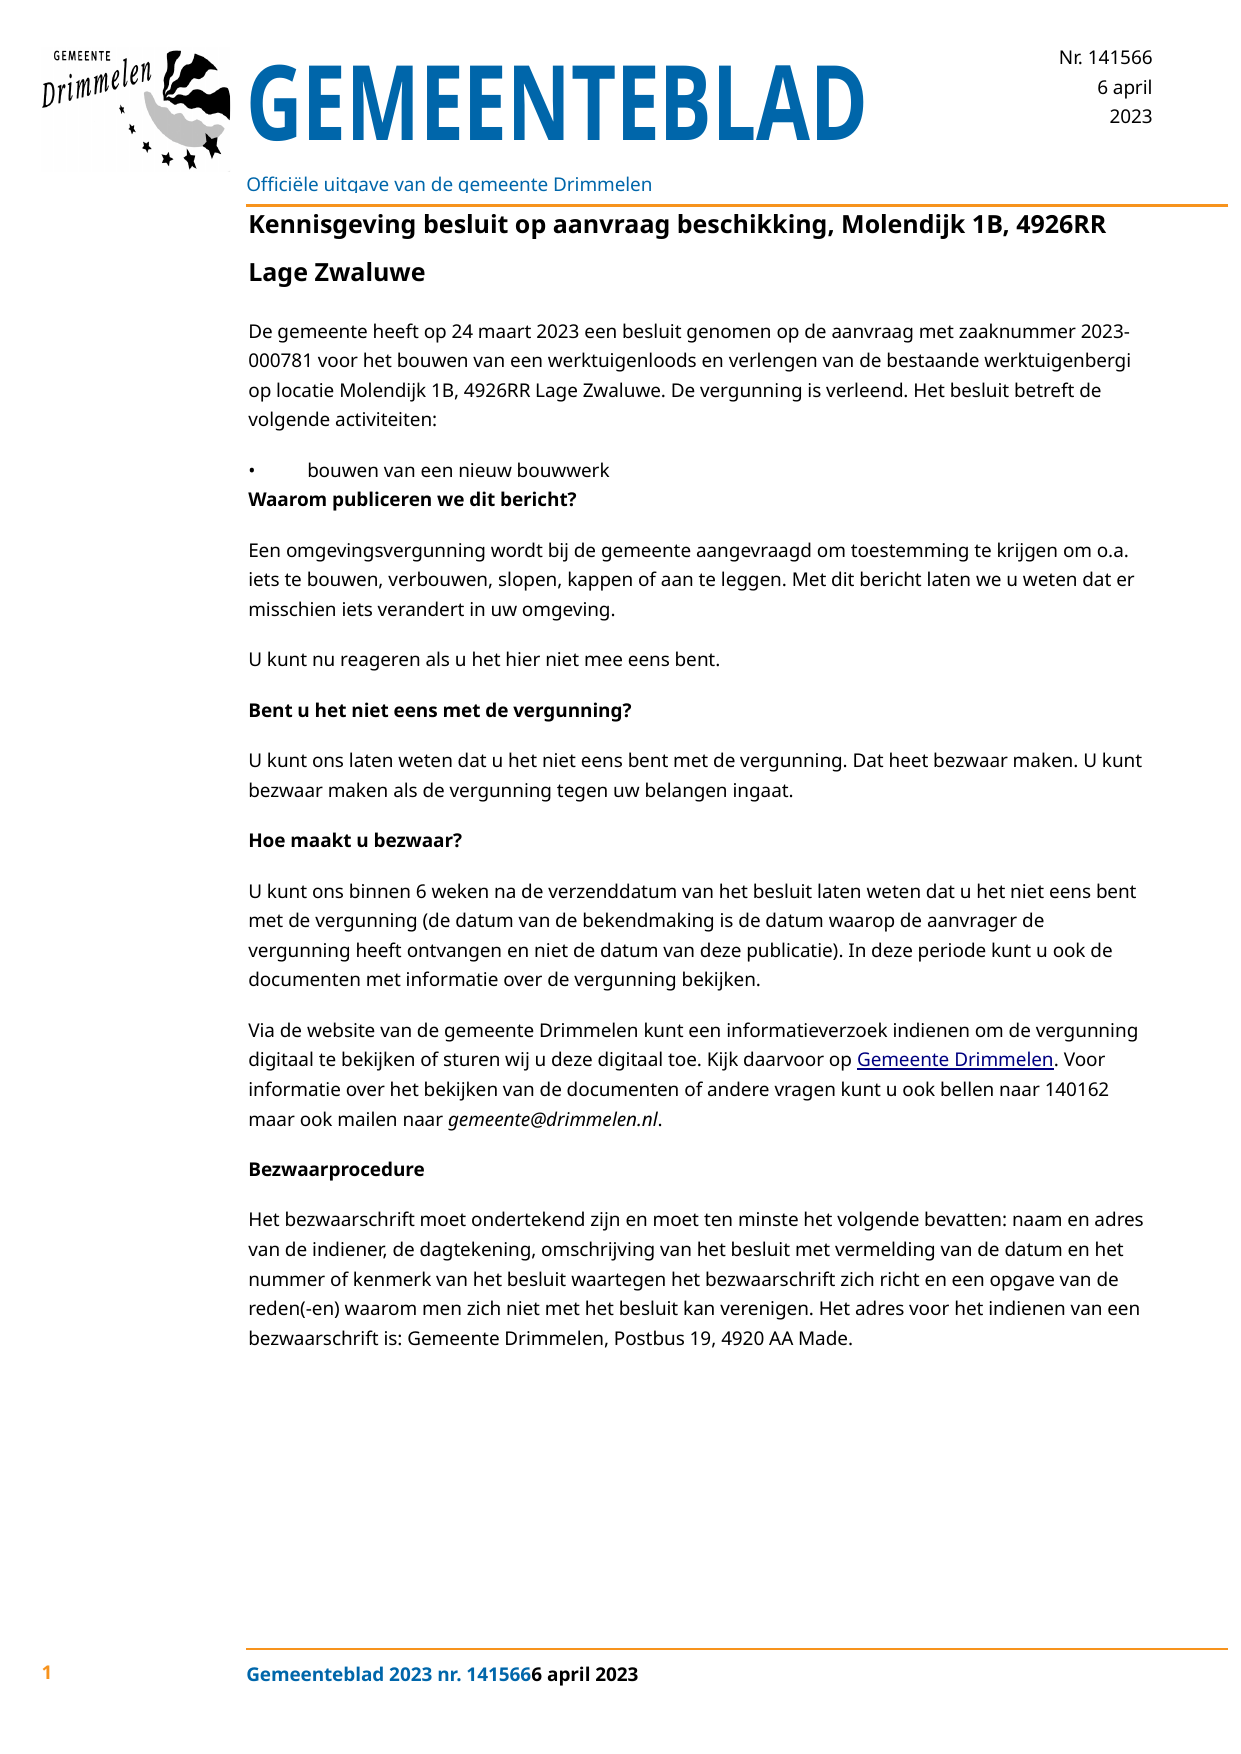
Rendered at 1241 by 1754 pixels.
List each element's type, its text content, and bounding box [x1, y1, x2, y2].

text Een omgevingsvergunning wordt bij de gemeente aangevraagd om toestemming te krijgen om o.a. iets te bouwen, verbouwen, slopen, kappen of aan te leggen. Met dit bericht laten we u weten dat er misschien iets verandert in uw omgeving. [248, 537, 1152, 622]
text U kunt ons binnen 6 weken na de verzenddatum van het besluit laten weten dat u het niet eens bent met de vergunning (de datum van de bekendmaking is de datum waarop de aanvrager de vergunning heeft ontvangen en niet de datum van deze publicatie). In deze periode kunt u ook de documenten met informatie over de vergunning bekijken. [248, 878, 1152, 992]
picture [41, 47, 231, 172]
text Waarom publiceren we dit bericht? [248, 487, 1152, 512]
list bouwen van een nieuw bouwwerk [248, 457, 1152, 483]
text De gemeente heeft op 24 maart 2023 een besluit genomen op de aanvraag met zaaknummer 2023-000781 voor het bouwen van een werktuigenloods en verlengen van de bestaande werktuigenbergi op locatie Molendijk 1B, 4926RR Lage Zwaluwe. De vergunning is verleend. Het besluit betreft de volgende activiteiten: [248, 318, 1152, 432]
text U kunt nu reageren als u het hier niet mee eens bent. [248, 647, 1152, 672]
text U kunt ons laten weten dat u het niet eens bent met de vergunning. Dat heet bezwaar maken. U kunt bezwaar maken als de vergunning tegen uw belangen ingaat. [248, 747, 1152, 803]
text Bezwaarprocedure [248, 1156, 1152, 1182]
text Het bezwaarschrift moet ondertekend zijn en moet ten minste het volgende bevatten: naam en adres van de indiener, de dagtekening, omschrijving van het besluit met vermelding van de datum en het nummer of kenmerk van het besluit waartegen het bezwaarschrift zich richt en een opgave van de reden(-en) waarom men zich niet met het besluit kan verenigen. Het adres voor het indienen van een bezwaarschrift is: Gemeente Drimmelen, Postbus 19, 4920 AA Made. [248, 1207, 1152, 1351]
text Kennisgeving besluit op aanvraag beschikking, Molendijk 1B, 4926RR Lage Zwaluwe [248, 207, 1152, 288]
text Hoe maakt u bezwaar? [248, 827, 1152, 853]
text Bent u het niet eens met de vergunning? [248, 697, 1152, 723]
text Via de website van de gemeente Drimmelen kunt een informatieverzoek indienen om de vergunning digitaal te bekijken of sturen wij u deze digitaal toe. Kijk daarvoor op Gemeente Drimmelen. Voor informatie over het bekijken van de documenten of andere vragen kunt u ook bellen naar 140162 maar ook mailen naar gemeente@drimmelen.nl. [248, 1017, 1152, 1132]
